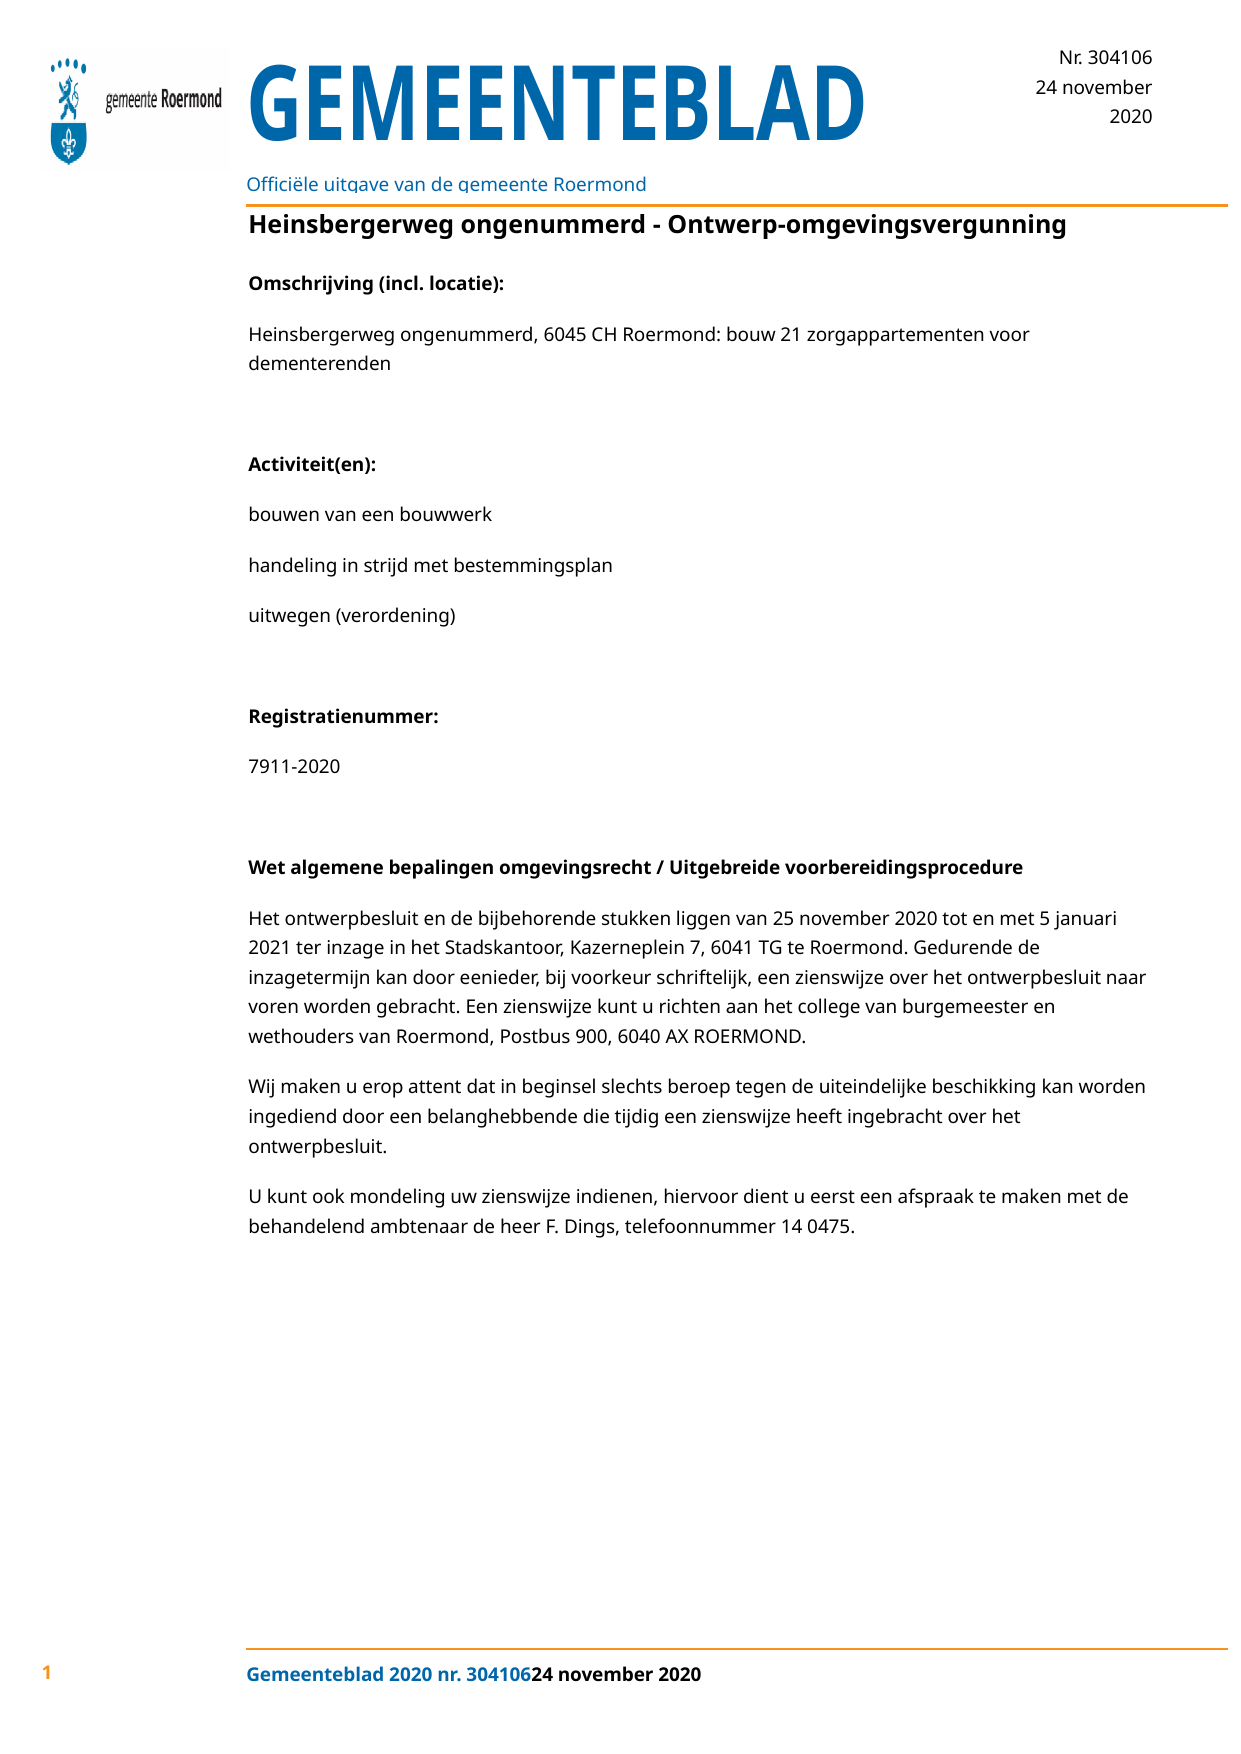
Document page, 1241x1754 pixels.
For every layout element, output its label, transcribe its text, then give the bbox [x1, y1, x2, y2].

text Heinsbergerweg ongenummerd - Ontwerp-omgevingsvergunning [248, 207, 1152, 241]
picture [41, 47, 231, 172]
text Omschrijving (incl. locatie): [248, 270, 1152, 296]
text uitwegen (verordening) [248, 602, 1152, 628]
text U kunt ook mondeling uw zienswijze indienen, hiervoor dient u eerst een afspraak te maken met de behandelend ambtenaar de heer F. Dings, telefoonnummer 14 0475. [248, 1183, 1152, 1238]
text bouwen van een bouwwerk [248, 502, 1152, 527]
text Het ontwerpbesluit en de bijbehorende stukken liggen van 25 november 2020 tot en met 5 januari 2021 ter inzage in het Stadskantoor, Kazerneplein 7, 6041 TG te Roermond. Gedurende de inzagetermijn kan door eenieder, bij voorkeur schriftelijk, een zienswijze over het ontwerpbesluit naar voren worden gebracht. Een zienswijze kunt u richten aan het college van burgemeester en wethouders van Roermond, Postbus 900, 6040 AX ROERMOND. [248, 905, 1152, 1049]
text Registratienummer: [248, 703, 1152, 729]
text Activiteit(en): [248, 451, 1152, 477]
text Wij maken u erop attent dat in beginsel slechts beroep tegen de uiteindelijke beschikking kan worden ingediend door een belanghebbende die tijdig een zienswijze heeft ingebracht over het ontwerpbesluit. [248, 1074, 1152, 1158]
text Wet algemene bepalingen omgevingsrecht / Uitgebreide voorbereidingsprocedure [248, 854, 1152, 880]
text 7911-2020 [248, 754, 1152, 779]
text handeling in strijd met bestemmingsplan [248, 552, 1152, 578]
text Heinsbergerweg ongenummerd, 6045 CH Roermond: bouw 21 zorgappartementen voor dementerenden [248, 321, 1152, 376]
